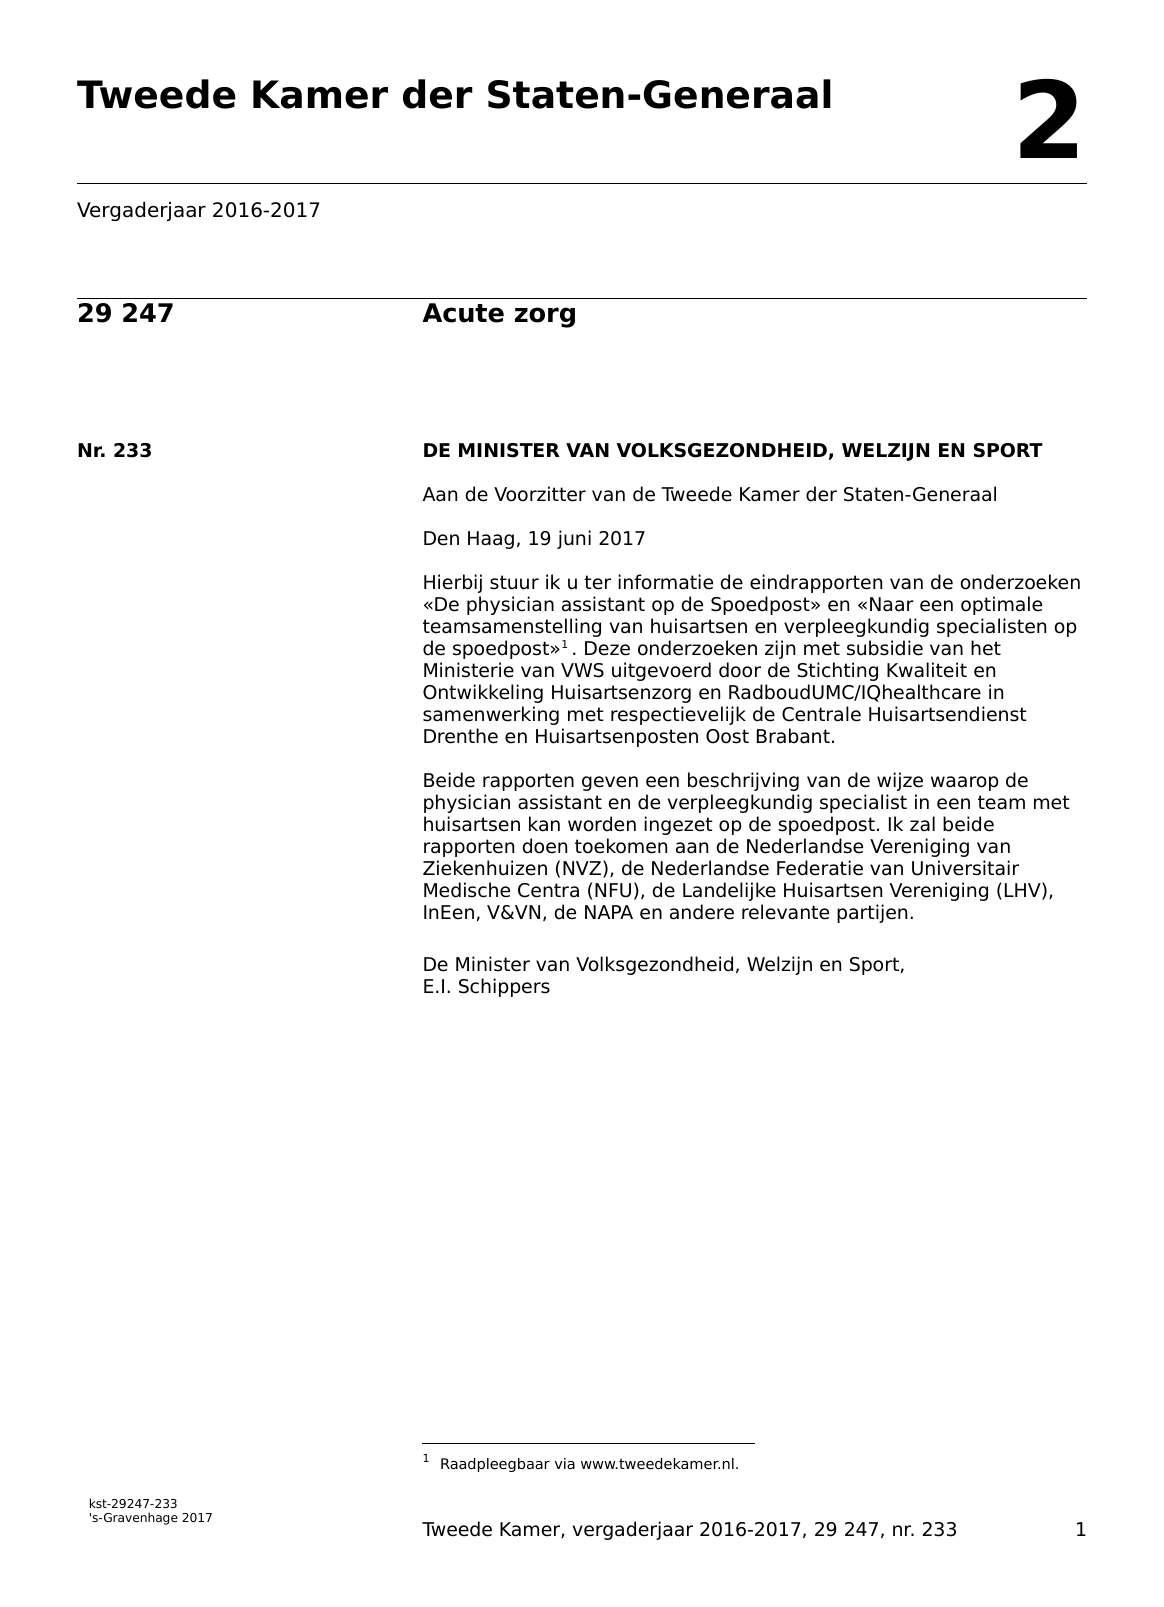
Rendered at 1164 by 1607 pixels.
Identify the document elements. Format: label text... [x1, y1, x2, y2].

subtitle 29 247 Acute zorg [77, 299, 1087, 329]
table_header Tweede Kamer der Staten-Generaal [77, 59, 886, 183]
text De Minister van Volksgezondheid, Welzijn en Sport, E.I. Schippers [422, 954, 1087, 998]
text 's-Gravenhage 2017 [88, 1511, 323, 1525]
text Den Haag, 19 juni 2017 [422, 528, 1087, 550]
table_cell Vergaderjaar 2016-2017 [77, 184, 1087, 298]
text Beide rapporten geven een beschrijving van de wijze waarop de physician assistant en de verpleegkundig specialist in een team met huisartsen kan worden ingezet op de spoedpost. Ik zal beide rapporten doen toekomen aan de Nederlandse Vereniging van Ziekenhuizen (NVZ), de Nederlandse Federatie van Universitair Medische Centra (NFU), de Landelijke Huisartsen Vereniging (LHV), InEen, V&VN, de NAPA en andere relevante partijen. [422, 770, 1087, 924]
text Aan de Voorzitter van de Tweede Kamer der Staten-Generaal [422, 484, 1087, 506]
table_header 2 [886, 59, 1087, 183]
text Raadpleegbaar via www.tweedekamer.nl. [422, 1452, 1087, 1474]
text kst-29247-233 [88, 1497, 323, 1511]
subtitle Nr. 233 DE MINISTER VAN VOLKSGEZONDHEID, WELZIJN EN SPORT [77, 440, 1087, 462]
text Hierbij stuur ik u ter informatie de eindrapporten van de onderzoeken «De physician assistant op de Spoedpost» en «Naar een optimale teamsamenstelling van huisartsen en verpleegkundig specialisten op de spoedpost». Deze onderzoeken zijn met subsidie van het Ministerie van VWS uitgevoerd door de Stichting Kwaliteit en Ontwikkeling Huisartsenzorg en RadboudUMC/IQhealthcare in samenwerking met respectievelijk de Centrale Huisartsendienst Drenthe en Huisartsenposten Oost Brabant. [422, 572, 1087, 748]
